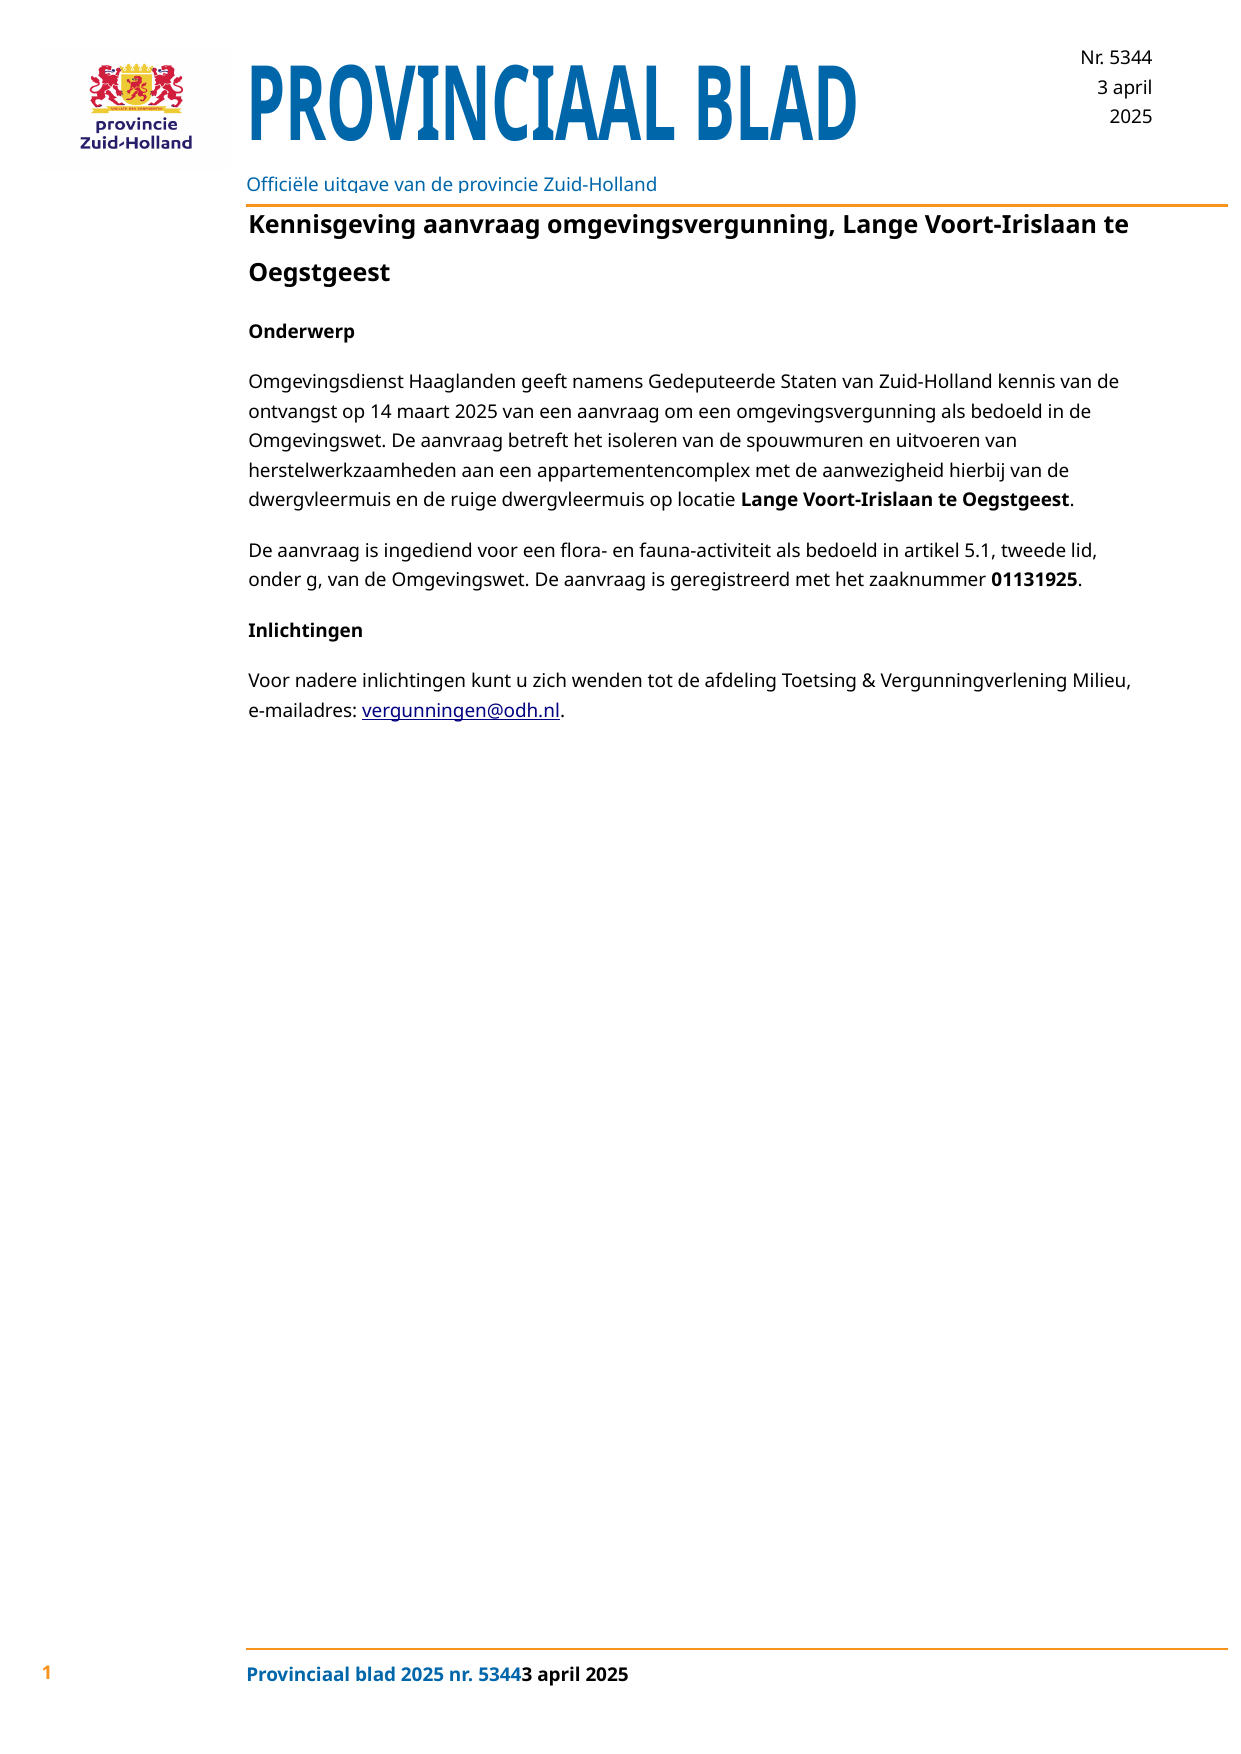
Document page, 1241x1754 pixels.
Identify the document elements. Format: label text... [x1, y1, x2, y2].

text Inlichtingen [248, 617, 1152, 643]
text Voor nadere inlichtingen kunt u zich wenden tot de afdeling Toetsing & Vergunningverlening Milieu, e-mailadres: vergunningen@odh.nl. [248, 667, 1152, 723]
text Onderwerp [248, 318, 1152, 344]
text De aanvraag is ingediend voor een flora- en fauna-activiteit als bedoeld in artikel 5.1, tweede lid, onder g, van de Omgevingswet. De aanvraag is geregistreerd met het zaaknummer 01131925. [248, 537, 1152, 592]
picture [41, 47, 231, 172]
text Kennisgeving aanvraag omgevingsvergunning, Lange Voort-Irislaan te Oegstgeest [248, 207, 1152, 288]
text Omgevingsdienst Haaglanden geeft namens Gedeputeerde Staten van Zuid-Holland kennis van de ontvangst op 14 maart 2025 van een aanvraag om een omgevingsvergunning als bedoeld in de Omgevingswet. De aanvraag betreft het isoleren van de spouwmuren en uitvoeren van herstelwerkzaamheden aan een appartementencomplex met de aanwezigheid hierbij van de dwergvleermuis en de ruige dwergvleermuis op locatie Lange Voort-Irislaan te Oegstgeest. [248, 368, 1152, 512]
